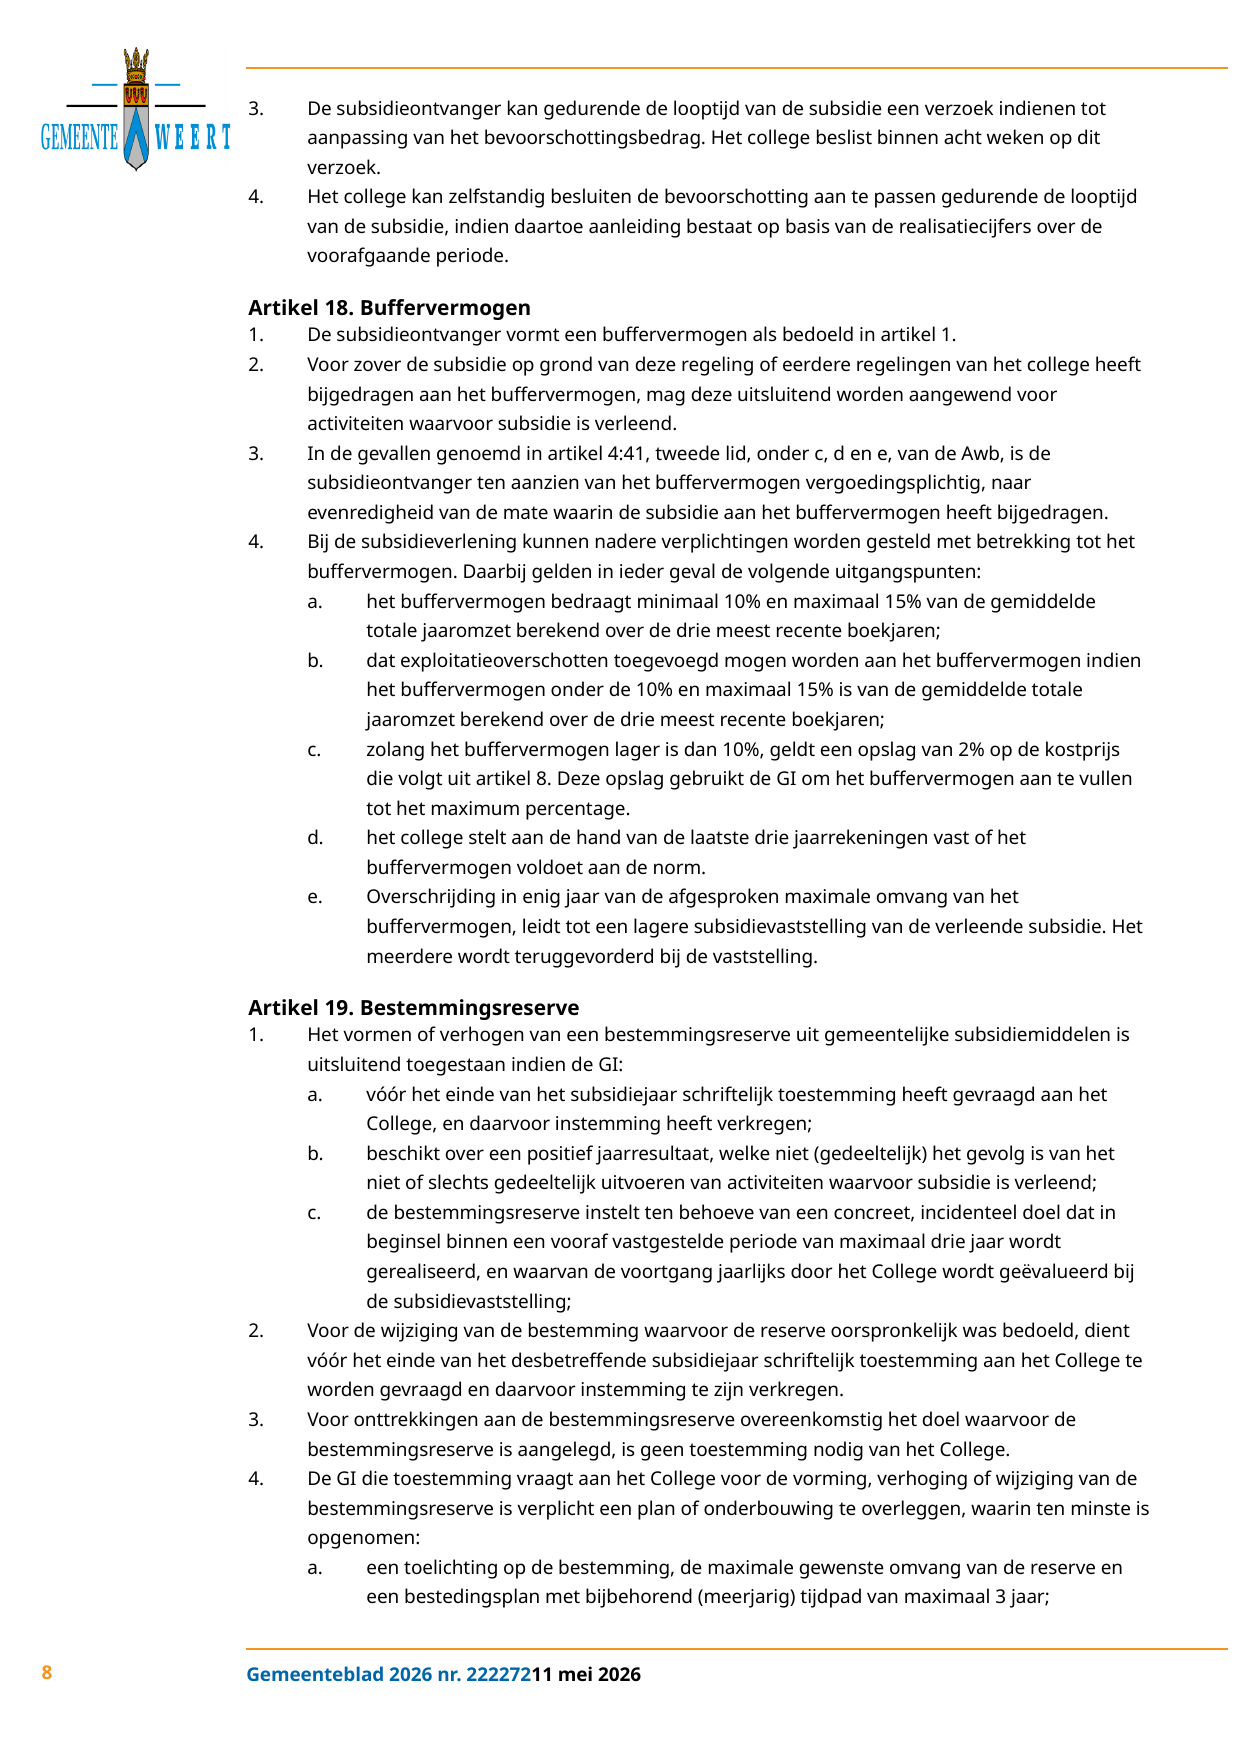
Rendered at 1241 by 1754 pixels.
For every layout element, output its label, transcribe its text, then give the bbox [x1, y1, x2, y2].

list de bestemmingsreserve instelt ten behoeve van een concreet, incidenteel doel dat in beginsel binnen een vooraf vastgestelde periode van maximaal drie jaar wordt gerealiseerd, en waarvan de voortgang jaarlijks door het College wordt geëvalueerd bij de subsidievaststelling; [307, 1199, 1152, 1314]
list Voor onttrekkingen aan de bestemmingsreserve overeenkomstig het doel waarvoor de bestemmingsreserve is aangelegd, is geen toestemming nodig van het College. [248, 1406, 1152, 1462]
list Het vormen of verhogen van een bestemmingsreserve uit gemeentelijke subsidiemiddelen is uitsluitend toegestaan indien de GI: [248, 1022, 1152, 1077]
text Artikel 19. Bestemmingsreserve [248, 993, 1152, 1022]
list De GI die toestemming vraagt aan het College voor de vorming, verhoging of wijziging van de bestemmingsreserve is verplicht een plan of onderbouwing te overleggen, waarin ten minste is opgenomen: [248, 1465, 1152, 1550]
list zolang het buffervermogen lager is dan 10%, geldt een opslag van 2% op de kostprijs die volgt uit artikel 8. Deze opslag gebruikt de GI om het buffervermogen aan te vullen tot het maximum percentage. [307, 736, 1152, 821]
list beschikt over een positief jaarresultaat, welke niet (gedeeltelijk) het gevolg is van het niet of slechts gedeeltelijk uitvoeren van activiteiten waarvoor subsidie is verleend; [307, 1140, 1152, 1195]
list vóór het einde van het subsidiejaar schriftelijk toestemming heeft gevraagd aan het College, en daarvoor instemming heeft verkregen; [307, 1081, 1152, 1136]
list Overschrijding in enig jaar van de afgesproken maximale omvang van het buffervermogen, leidt tot een lagere subsidievaststelling van de verleende subsidie. Het meerdere wordt teruggevorderd bij de vaststelling. [307, 884, 1152, 968]
list het buffervermogen bedraagt minimaal 10% en maximaal 15% van de gemiddelde totale jaaromzet berekend over de drie meest recente boekjaren; [307, 588, 1152, 643]
list Voor de wijziging van de bestemming waarvoor de reserve oorspronkelijk was bedoeld, dient vóór het einde van het desbetreffende subsidiejaar schriftelijk toestemming aan het College te worden gevraagd en daarvoor instemming te zijn verkregen. [248, 1317, 1152, 1402]
list Voor zover de subsidie op grond van deze regeling of eerdere regelingen van het college heeft bijgedragen aan het buffervermogen, mag deze uitsluitend worden aangewend voor activiteiten waarvoor subsidie is verleend. [248, 351, 1152, 436]
list De subsidieontvanger vormt een buffervermogen als bedoeld in artikel 1. [248, 322, 1152, 347]
list Bij de subsidieverlening kunnen nadere verplichtingen worden gesteld met betrekking tot het buffervermogen. Daarbij gelden in ieder geval de volgende uitgangspunten: [248, 529, 1152, 584]
picture [41, 47, 231, 172]
list De subsidieontvanger kan gedurende de looptijd van de subsidie een verzoek indienen tot aanpassing van het bevoorschottingsbedrag. Het college beslist binnen acht weken op dit verzoek. [248, 95, 1152, 180]
text Artikel 18. Buffervermogen [248, 293, 1152, 322]
list een toelichting op de bestemming, de maximale gewenste omvang van de reserve en een bestedingsplan met bijbehorend (meerjarig) tijdpad van maximaal 3 jaar; [307, 1554, 1152, 1609]
list dat exploitatieoverschotten toegevoegd mogen worden aan het buffervermogen indien het buffervermogen onder de 10% en maximaal 15% is van de gemiddelde totale jaaromzet berekend over de drie meest recente boekjaren; [307, 647, 1152, 732]
list Het college kan zelfstandig besluiten de bevoorschotting aan te passen gedurende de looptijd van de subsidie, indien daartoe aanleiding bestaat op basis van de realisatiecijfers over de voorafgaande periode. [248, 183, 1152, 268]
list In de gevallen genoemd in artikel 4:41, tweede lid, onder c, d en e, van de Awb, is de subsidieontvanger ten aanzien van het buffervermogen vergoedingsplichtig, naar evenredigheid van de mate waarin de subsidie aan het buffervermogen heeft bijgedragen. [248, 440, 1152, 525]
list het college stelt aan de hand van de laatste drie jaarrekeningen vast of het buffervermogen voldoet aan de norm. [307, 824, 1152, 880]
